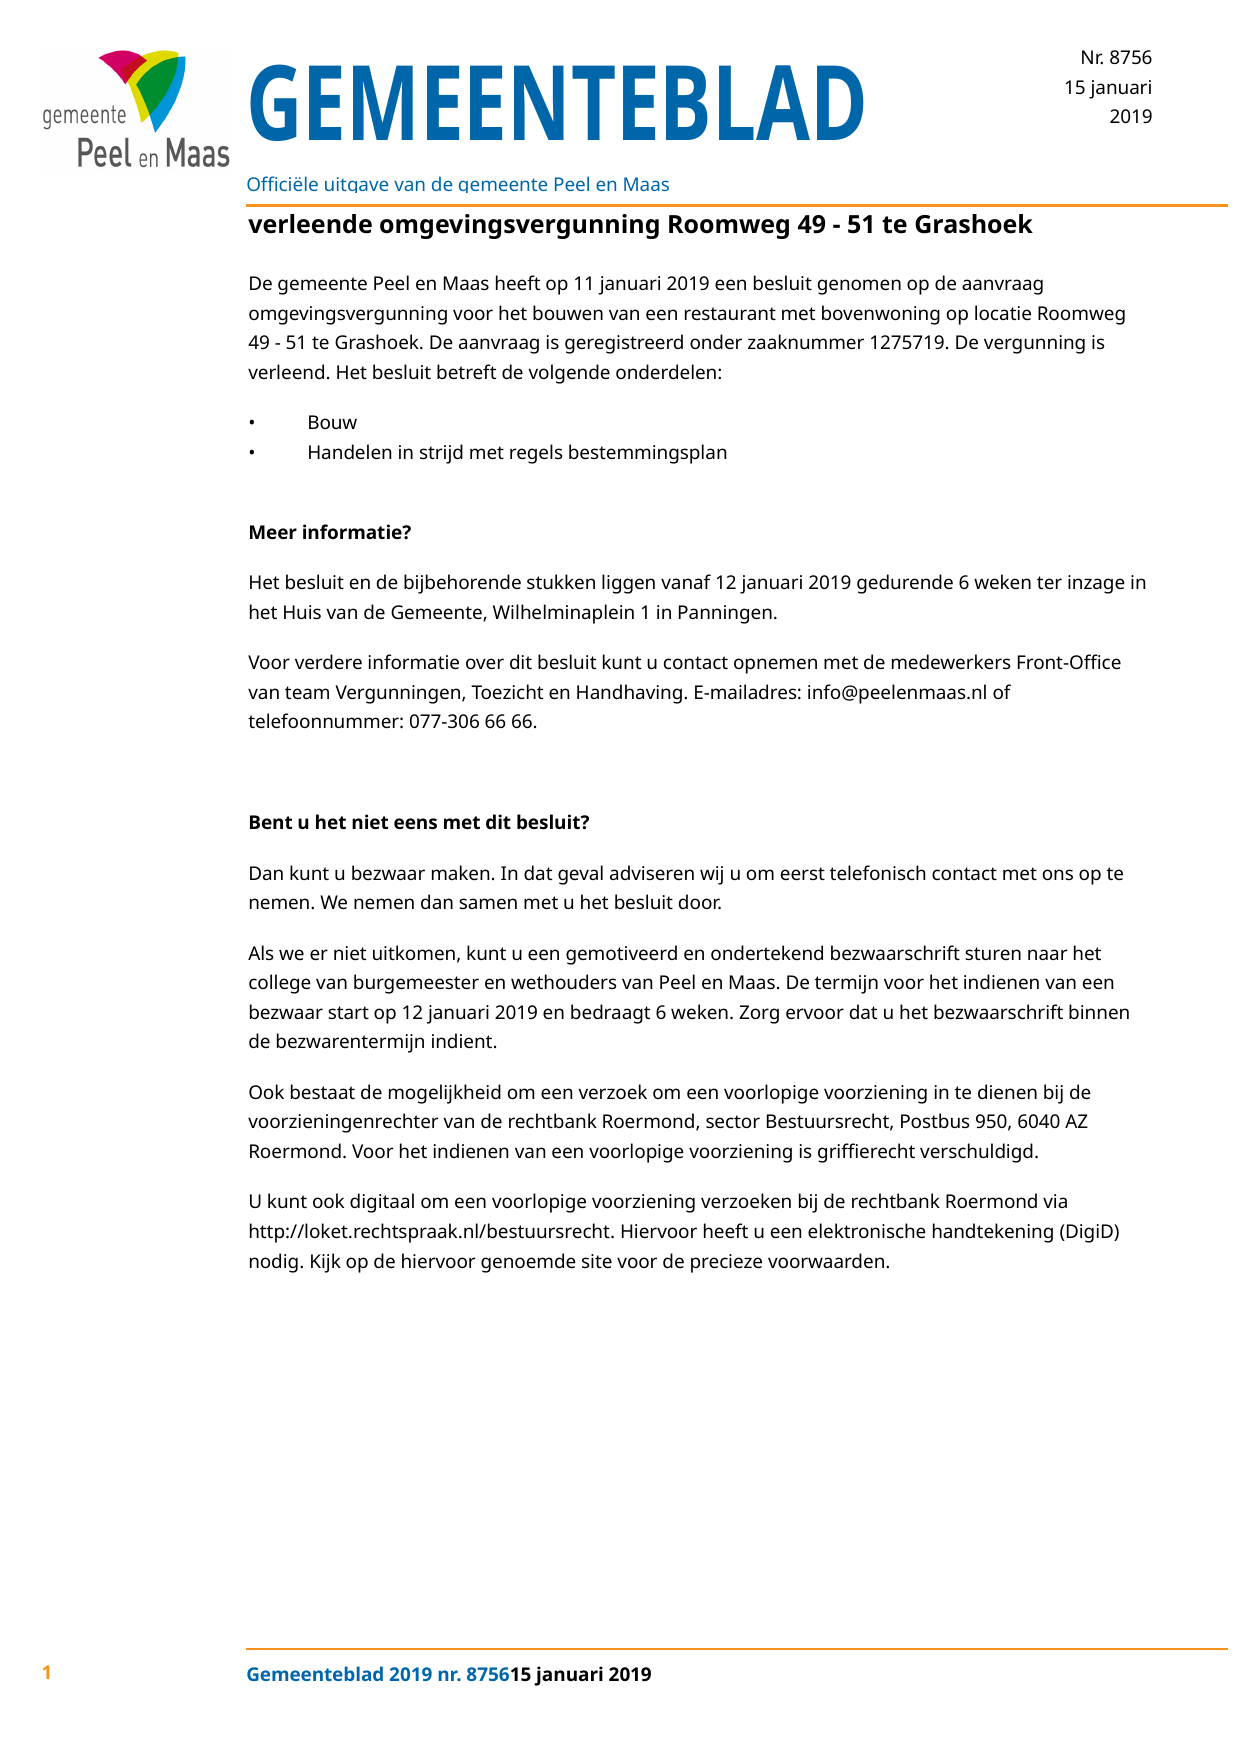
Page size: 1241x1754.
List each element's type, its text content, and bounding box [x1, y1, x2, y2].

text U kunt ook digitaal om een voorlopige voorziening verzoeken bij de rechtbank Roermond via http://loket.rechtspraak.nl/bestuursrecht. Hiervoor heeft u een elektronische handtekening (DigiD) nodig. Kijk op de hiervoor genoemde site voor de precieze voorwaarden. [248, 1189, 1152, 1273]
text Meer informatie? [248, 519, 1152, 545]
text Dan kunt u bezwaar maken. In dat geval adviseren wij u om eerst telefonisch contact met ons op te nemen. We nemen dan samen met u het besluit door. [248, 860, 1152, 915]
picture [41, 47, 231, 172]
text Voor verdere informatie over dit besluit kunt u contact opnemen met de medewerkers Front-Office van team Vergunningen, Toezicht en Handhaving. E-mailadres: info@peelenmaas.nl of telefoonnummer: 077-306 66 66. [248, 649, 1152, 734]
text De gemeente Peel en Maas heeft op 11 januari 2019 een besluit genomen op de aanvraag omgevingsvergunning voor het bouwen van een restaurant met bovenwoning op locatie Roomweg 49 - 51 te Grashoek. De aanvraag is geregistreerd onder zaaknummer 1275719. De vergunning is verleend. Het besluit betreft de volgende onderdelen: [248, 270, 1152, 385]
list Handelen in strijd met regels bestemmingsplan [248, 439, 1152, 465]
text Het besluit en de bijbehorende stukken liggen vanaf 12 januari 2019 gedurende 6 weken ter inzage in het Huis van de Gemeente, Wilhelminaplein 1 in Panningen. [248, 569, 1152, 625]
text verleende omgevingsvergunning Roomweg 49 - 51 te Grashoek [248, 207, 1152, 241]
text Ook bestaat de mogelijkheid om een verzoek om een voorlopige voorziening in te dienen bij de voorzieningenrechter van de rechtbank Roermond, sector Bestuursrecht, Postbus 950, 6040 AZ Roermond. Voor het indienen van een voorlopige voorziening is griffierecht verschuldigd. [248, 1079, 1152, 1164]
list Bouw [248, 409, 1152, 435]
text Bent u het niet eens met dit besluit? [248, 809, 1152, 835]
text Als we er niet uitkomen, kunt u een gemotiveerd en ondertekend bezwaarschrift sturen naar het college van burgemeester en wethouders van Peel en Maas. De termijn voor het indienen van een bezwaar start op 12 januari 2019 en bedraagt 6 weken. Zorg ervoor dat u het bezwaarschrift binnen de bezwarentermijn indient. [248, 940, 1152, 1054]
